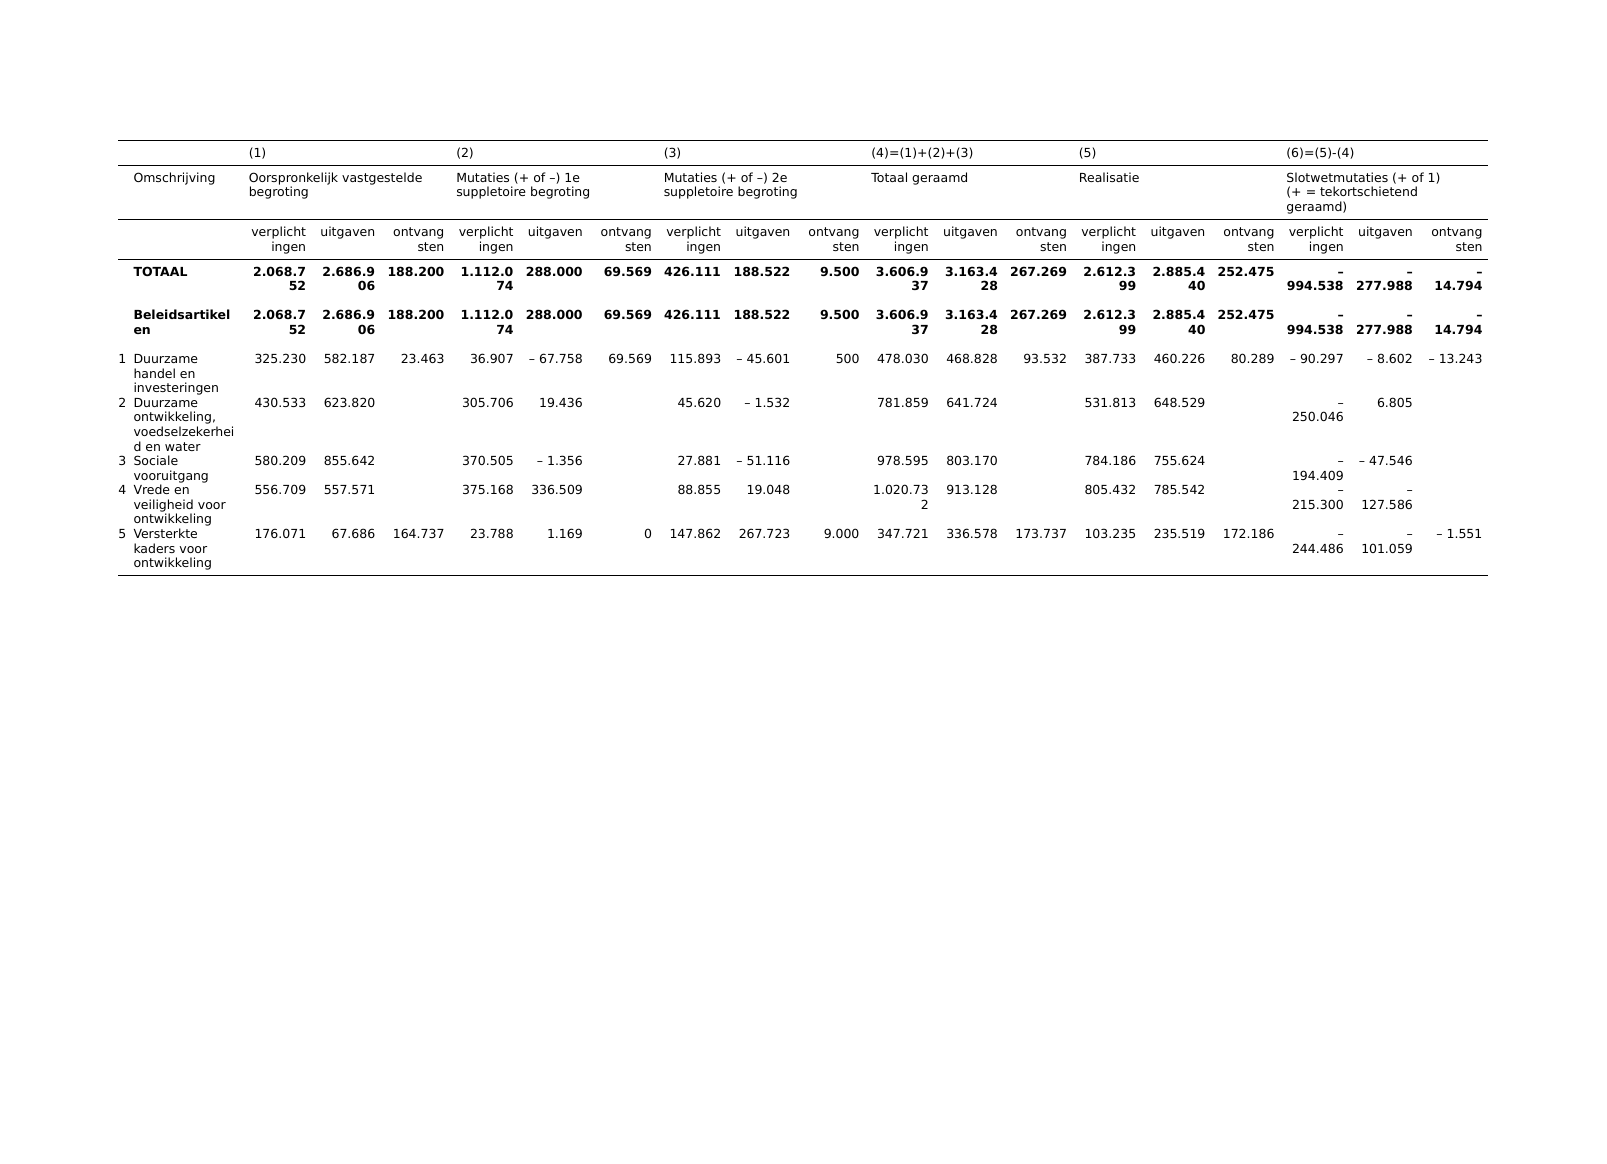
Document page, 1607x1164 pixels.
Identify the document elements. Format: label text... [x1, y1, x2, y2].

table_cell 80.289 [1211, 352, 1280, 396]
table_cell [1419, 396, 1488, 454]
table_cell 325.230 [243, 352, 312, 396]
table_cell 188.522 [727, 308, 796, 337]
table_cell 188.200 [381, 308, 450, 337]
table_cell verplichtingen [658, 220, 727, 259]
table_header (4)=(1)+(2)+(3) [865, 141, 1073, 165]
table_cell ontvangsten [381, 220, 450, 259]
table_cell 387.733 [1073, 352, 1142, 396]
table_cell 784.186 [1073, 454, 1142, 483]
table_cell 978.595 [865, 454, 934, 483]
table_cell 173.737 [1004, 527, 1073, 575]
table_cell 115.893 [658, 352, 727, 396]
table_header (5) [1073, 141, 1280, 165]
table_cell [1211, 396, 1280, 454]
table_cell [118, 166, 127, 219]
table_cell – 277.988 [1349, 260, 1418, 294]
table_cell 188.200 [381, 260, 450, 294]
table_cell – 101.059 [1349, 527, 1418, 575]
table_cell ontvangsten [1419, 220, 1488, 259]
table_cell 755.624 [1142, 454, 1211, 483]
table_cell uitgaven [934, 220, 1003, 259]
table_cell [1004, 338, 1073, 352]
table_cell 1.112.074 [450, 260, 519, 294]
table_cell 913.128 [934, 483, 1003, 527]
table_cell Realisatie [1073, 166, 1280, 219]
table_cell [1142, 338, 1211, 352]
table_cell [1004, 483, 1073, 527]
table_cell 164.737 [381, 527, 450, 575]
table_cell uitgaven [1349, 220, 1418, 259]
table_cell [1211, 483, 1280, 527]
table_cell 3.606.937 [865, 260, 934, 294]
table_cell [1004, 396, 1073, 454]
table_cell – 250.046 [1280, 396, 1349, 454]
table_cell [1004, 454, 1073, 483]
table_cell [118, 220, 127, 259]
table_cell 267.269 [1004, 260, 1073, 294]
table_cell 19.048 [727, 483, 796, 527]
table_cell – 8.602 [1349, 352, 1418, 396]
table_cell [519, 338, 588, 352]
table_cell 805.432 [1073, 483, 1142, 527]
table_cell – 67.758 [519, 352, 588, 396]
table_cell TOTAAL [127, 260, 243, 294]
table_cell 336.509 [519, 483, 588, 527]
table_cell 500 [796, 352, 865, 396]
table_cell 235.519 [1142, 527, 1211, 575]
table_cell Mutaties (+ of –) 1e suppletoire begroting [450, 166, 658, 219]
table_cell verplichtingen [243, 220, 312, 259]
table_cell 305.706 [450, 396, 519, 454]
table_cell [312, 294, 381, 308]
table_cell 67.686 [312, 527, 381, 575]
table_cell 803.170 [934, 454, 1003, 483]
table_cell – 90.297 [1280, 352, 1349, 396]
table_cell [127, 294, 243, 308]
table_cell verplichtingen [450, 220, 519, 259]
table_cell 781.859 [865, 396, 934, 454]
table_cell – 13.243 [1419, 352, 1488, 396]
table_cell [589, 338, 658, 352]
table_cell [1419, 294, 1488, 308]
table_cell 267.269 [1004, 308, 1073, 337]
table_cell [127, 338, 243, 352]
table_cell [727, 338, 796, 352]
table_cell 370.505 [450, 454, 519, 483]
table_cell 288.000 [519, 308, 588, 337]
table_cell – 994.538 [1280, 308, 1349, 337]
table_cell 2.686.906 [312, 308, 381, 337]
table_cell – 1.551 [1419, 527, 1488, 575]
table_cell 172.186 [1211, 527, 1280, 575]
table_cell 460.226 [1142, 352, 1211, 396]
table_cell [1419, 483, 1488, 527]
table_cell [127, 220, 243, 259]
table_cell 2 [118, 396, 127, 454]
table_cell [589, 294, 658, 308]
table_cell 45.620 [658, 396, 727, 454]
table_cell 531.813 [1073, 396, 1142, 454]
table_cell [796, 396, 865, 454]
table_cell 9.000 [796, 527, 865, 575]
table_cell [1280, 294, 1349, 308]
table_cell [118, 294, 127, 308]
table_cell [243, 338, 312, 352]
table_cell Duurzame handel en investeringen [127, 352, 243, 396]
table_cell – 994.538 [1280, 260, 1349, 294]
table_cell [589, 483, 658, 527]
table_cell [381, 454, 450, 483]
table_cell 557.571 [312, 483, 381, 527]
table_cell uitgaven [1142, 220, 1211, 259]
table_cell 103.235 [1073, 527, 1142, 575]
table_cell [658, 294, 727, 308]
table_cell [1280, 338, 1349, 352]
table_cell 147.862 [658, 527, 727, 575]
table_cell 855.642 [312, 454, 381, 483]
table_header [118, 141, 127, 165]
table_cell 3.163.428 [934, 308, 1003, 337]
table_cell [1211, 454, 1280, 483]
table_cell [1004, 294, 1073, 308]
table_cell 2.885.440 [1142, 260, 1211, 294]
table_cell [1142, 294, 1211, 308]
table_cell [381, 396, 450, 454]
table_cell 6.805 [1349, 396, 1418, 454]
table_cell uitgaven [519, 220, 588, 259]
table_cell 2.885.440 [1142, 308, 1211, 337]
table_cell 252.475 [1211, 308, 1280, 337]
table_cell – 14.794 [1419, 260, 1488, 294]
table_cell 9.500 [796, 308, 865, 337]
table_cell – 47.546 [1349, 454, 1418, 483]
table_cell 188.522 [727, 260, 796, 294]
table_cell Mutaties (+ of –) 2e suppletoire begroting [658, 166, 865, 219]
table_cell 88.855 [658, 483, 727, 527]
table_cell Sociale vooruitgang [127, 454, 243, 483]
table_cell Beleidsartikelen [127, 308, 243, 337]
table_cell 1.020.732 [865, 483, 934, 527]
table_cell 27.881 [658, 454, 727, 483]
table_cell 252.475 [1211, 260, 1280, 294]
table_cell Versterkte kaders voor ontwikkeling [127, 527, 243, 575]
table_cell [658, 338, 727, 352]
table_cell ontvangsten [589, 220, 658, 259]
table_cell – 127.586 [1349, 483, 1418, 527]
table_cell [243, 294, 312, 308]
table_cell 176.071 [243, 527, 312, 575]
table_cell [796, 454, 865, 483]
table_cell [450, 338, 519, 352]
table_cell – 45.601 [727, 352, 796, 396]
table_cell 19.436 [519, 396, 588, 454]
table_cell [865, 338, 934, 352]
table_cell 430.533 [243, 396, 312, 454]
table_cell 2.612.399 [1073, 308, 1142, 337]
table_header (1) [243, 141, 450, 165]
table_cell [727, 294, 796, 308]
table_cell 1.169 [519, 527, 588, 575]
table_cell 2.068.752 [243, 308, 312, 337]
table_cell 69.569 [589, 308, 658, 337]
table_cell [1419, 454, 1488, 483]
table_cell Duurzame ontwikkeling, voedselzekerheid en water [127, 396, 243, 454]
table_cell verplichtingen [1073, 220, 1142, 259]
table_cell [118, 338, 127, 352]
table_cell 375.168 [450, 483, 519, 527]
table_cell [589, 454, 658, 483]
table_cell [381, 338, 450, 352]
table_cell [1073, 338, 1142, 352]
table_cell [796, 338, 865, 352]
table_cell [589, 396, 658, 454]
table_cell [865, 294, 934, 308]
table_cell uitgaven [312, 220, 381, 259]
table_cell Totaal geraamd [865, 166, 1073, 219]
table_cell 0 [589, 527, 658, 575]
table_cell 648.529 [1142, 396, 1211, 454]
table_cell 347.721 [865, 527, 934, 575]
table_cell [1073, 294, 1142, 308]
table_cell verplichtingen [865, 220, 934, 259]
table_cell 582.187 [312, 352, 381, 396]
table_header (3) [658, 141, 865, 165]
table_cell uitgaven [727, 220, 796, 259]
table_header (2) [450, 141, 658, 165]
table_cell [1349, 338, 1418, 352]
table_cell 5 [118, 527, 127, 575]
table_cell 93.532 [1004, 352, 1073, 396]
table_cell 468.828 [934, 352, 1003, 396]
table_cell 426.111 [658, 260, 727, 294]
table_cell [1349, 294, 1418, 308]
table_cell – 1.356 [519, 454, 588, 483]
table_cell 580.209 [243, 454, 312, 483]
table_cell 623.820 [312, 396, 381, 454]
table_cell [1211, 338, 1280, 352]
table_cell 267.723 [727, 527, 796, 575]
table_cell 23.463 [381, 352, 450, 396]
table_cell 785.542 [1142, 483, 1211, 527]
table_cell [1419, 338, 1488, 352]
table_cell 3.606.937 [865, 308, 934, 337]
table_cell – 1.532 [727, 396, 796, 454]
table_cell 2.686.906 [312, 260, 381, 294]
table_cell [796, 483, 865, 527]
table_cell Slotwetmutaties (+ of 1) (+ = tekortschietend geraamd) [1280, 166, 1488, 219]
table_cell 336.578 [934, 527, 1003, 575]
table_cell ontvangsten [796, 220, 865, 259]
table_cell Omschrijving [127, 166, 243, 219]
table_cell [381, 483, 450, 527]
table_cell [934, 338, 1003, 352]
table_cell 1 [118, 352, 127, 396]
table_cell – 51.116 [727, 454, 796, 483]
table_cell 288.000 [519, 260, 588, 294]
table_cell 2.068.752 [243, 260, 312, 294]
table_cell [450, 294, 519, 308]
table_cell [934, 294, 1003, 308]
table_cell [312, 338, 381, 352]
table_cell 1.112.074 [450, 308, 519, 337]
table_cell [381, 294, 450, 308]
table_cell 3.163.428 [934, 260, 1003, 294]
table_cell ontvangsten [1211, 220, 1280, 259]
table_header [127, 141, 243, 165]
table_cell 23.788 [450, 527, 519, 575]
table_cell – 194.409 [1280, 454, 1349, 483]
table_cell 36.907 [450, 352, 519, 396]
table_cell 3 [118, 454, 127, 483]
table_cell Oorspronkelijk vastgestelde begroting [243, 166, 450, 219]
table_cell [796, 294, 865, 308]
table_header (6)=(5)-(4) [1280, 141, 1488, 165]
table_cell 2.612.399 [1073, 260, 1142, 294]
table_cell 69.569 [589, 260, 658, 294]
table_cell 426.111 [658, 308, 727, 337]
table_cell [1211, 294, 1280, 308]
table_cell 556.709 [243, 483, 312, 527]
table_cell Vrede en veiligheid voor ontwikkeling [127, 483, 243, 527]
table_cell – 14.794 [1419, 308, 1488, 337]
table_cell – 244.486 [1280, 527, 1349, 575]
table_cell [118, 260, 127, 294]
table_cell [118, 308, 127, 337]
table_cell – 277.988 [1349, 308, 1418, 337]
table_cell 69.569 [589, 352, 658, 396]
table_cell 9.500 [796, 260, 865, 294]
table_cell 478.030 [865, 352, 934, 396]
table_cell ontvangsten [1004, 220, 1073, 259]
table_cell – 215.300 [1280, 483, 1349, 527]
table_cell verplichtingen [1280, 220, 1349, 259]
table_cell 641.724 [934, 396, 1003, 454]
table_cell [519, 294, 588, 308]
table_cell 4 [118, 483, 127, 527]
